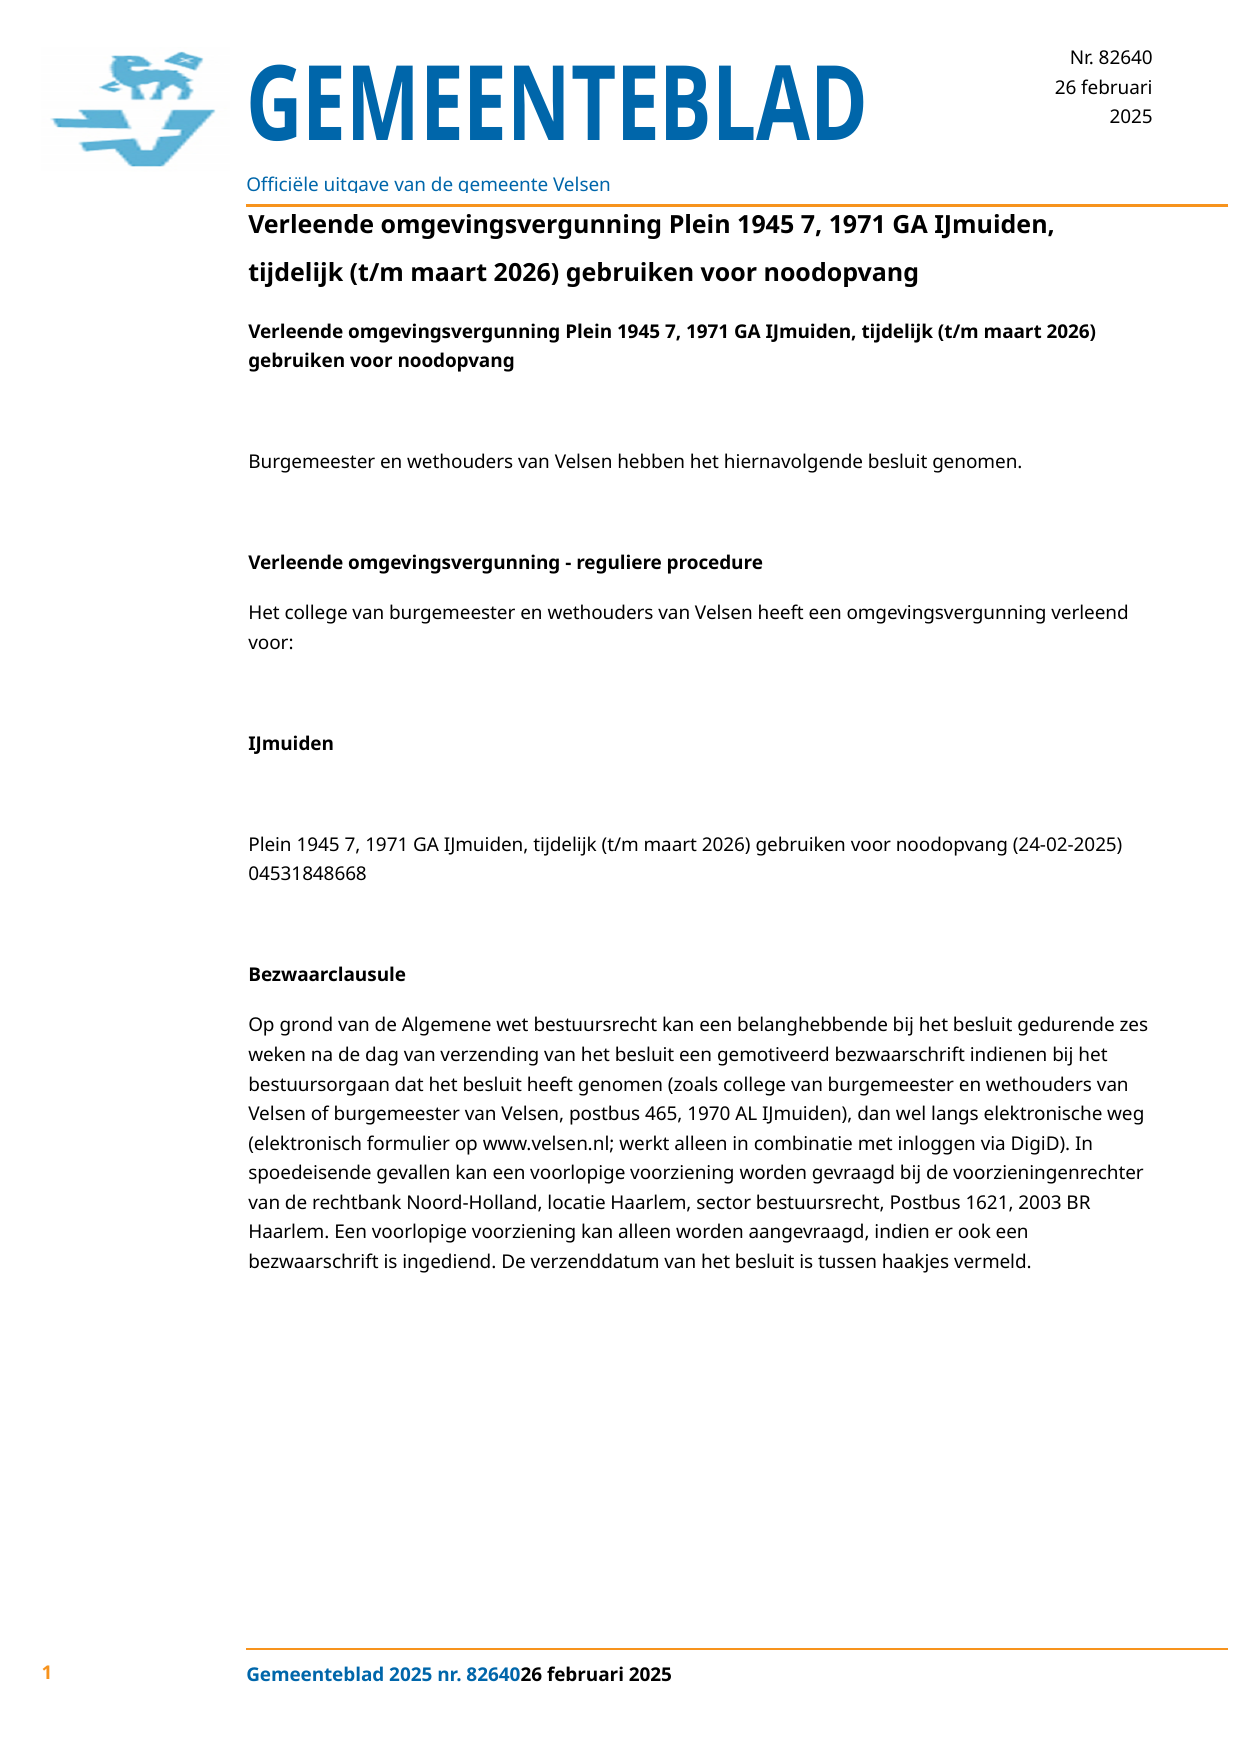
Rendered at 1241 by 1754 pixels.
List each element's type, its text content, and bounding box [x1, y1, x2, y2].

text Op grond van de Algemene wet bestuursrecht kan een belanghebbende bij het besluit gedurende zes weken na de dag van verzending van het besluit een gemotiveerd bezwaarschrift indienen bij het bestuursorgaan dat het besluit heeft genomen (zoals college van burgemeester en wethouders van Velsen of burgemeester van Velsen, postbus 465, 1970 AL IJmuiden), dan wel langs elektronische weg (elektronisch formulier op www.velsen.nl; werkt alleen in combinatie met inloggen via DigiD). In spoedeisende gevallen kan een voorlopige voorziening worden gevraagd bij de voorzieningenrechter van de rechtbank Noord-Holland, locatie Haarlem, sector bestuursrecht, Postbus 1621, 2003 BR Haarlem. Een voorlopige voorziening kan alleen worden aangevraagd, indien er ook een bezwaarschrift is ingediend. De verzenddatum van het besluit is tussen haakjes vermeld. [248, 1012, 1152, 1274]
text Verleende omgevingsvergunning Plein 1945 7, 1971 GA IJmuiden, tijdelijk (t/m maart 2026) gebruiken voor noodopvang [248, 207, 1152, 288]
text Bezwaarclausule [248, 961, 1152, 987]
text IJmuiden [248, 730, 1152, 756]
text Het college van burgemeester en wethouders van Velsen heeft een omgevingsvergunning verleend voor: [248, 599, 1152, 655]
text Verleende omgevingsvergunning Plein 1945 7, 1971 GA IJmuiden, tijdelijk (t/m maart 2026) gebruiken voor noodopvang [248, 318, 1152, 373]
text Burgemeester en wethouders van Velsen hebben het hiernavolgende besluit genomen. [248, 448, 1152, 474]
text Verleende omgevingsvergunning - reguliere procedure [248, 549, 1152, 575]
text Plein 1945 7, 1971 GA IJmuiden, tijdelijk (t/m maart 2026) gebruiken voor noodopvang (24-02-2025) 04531848668 [248, 831, 1152, 886]
picture [41, 47, 231, 172]
